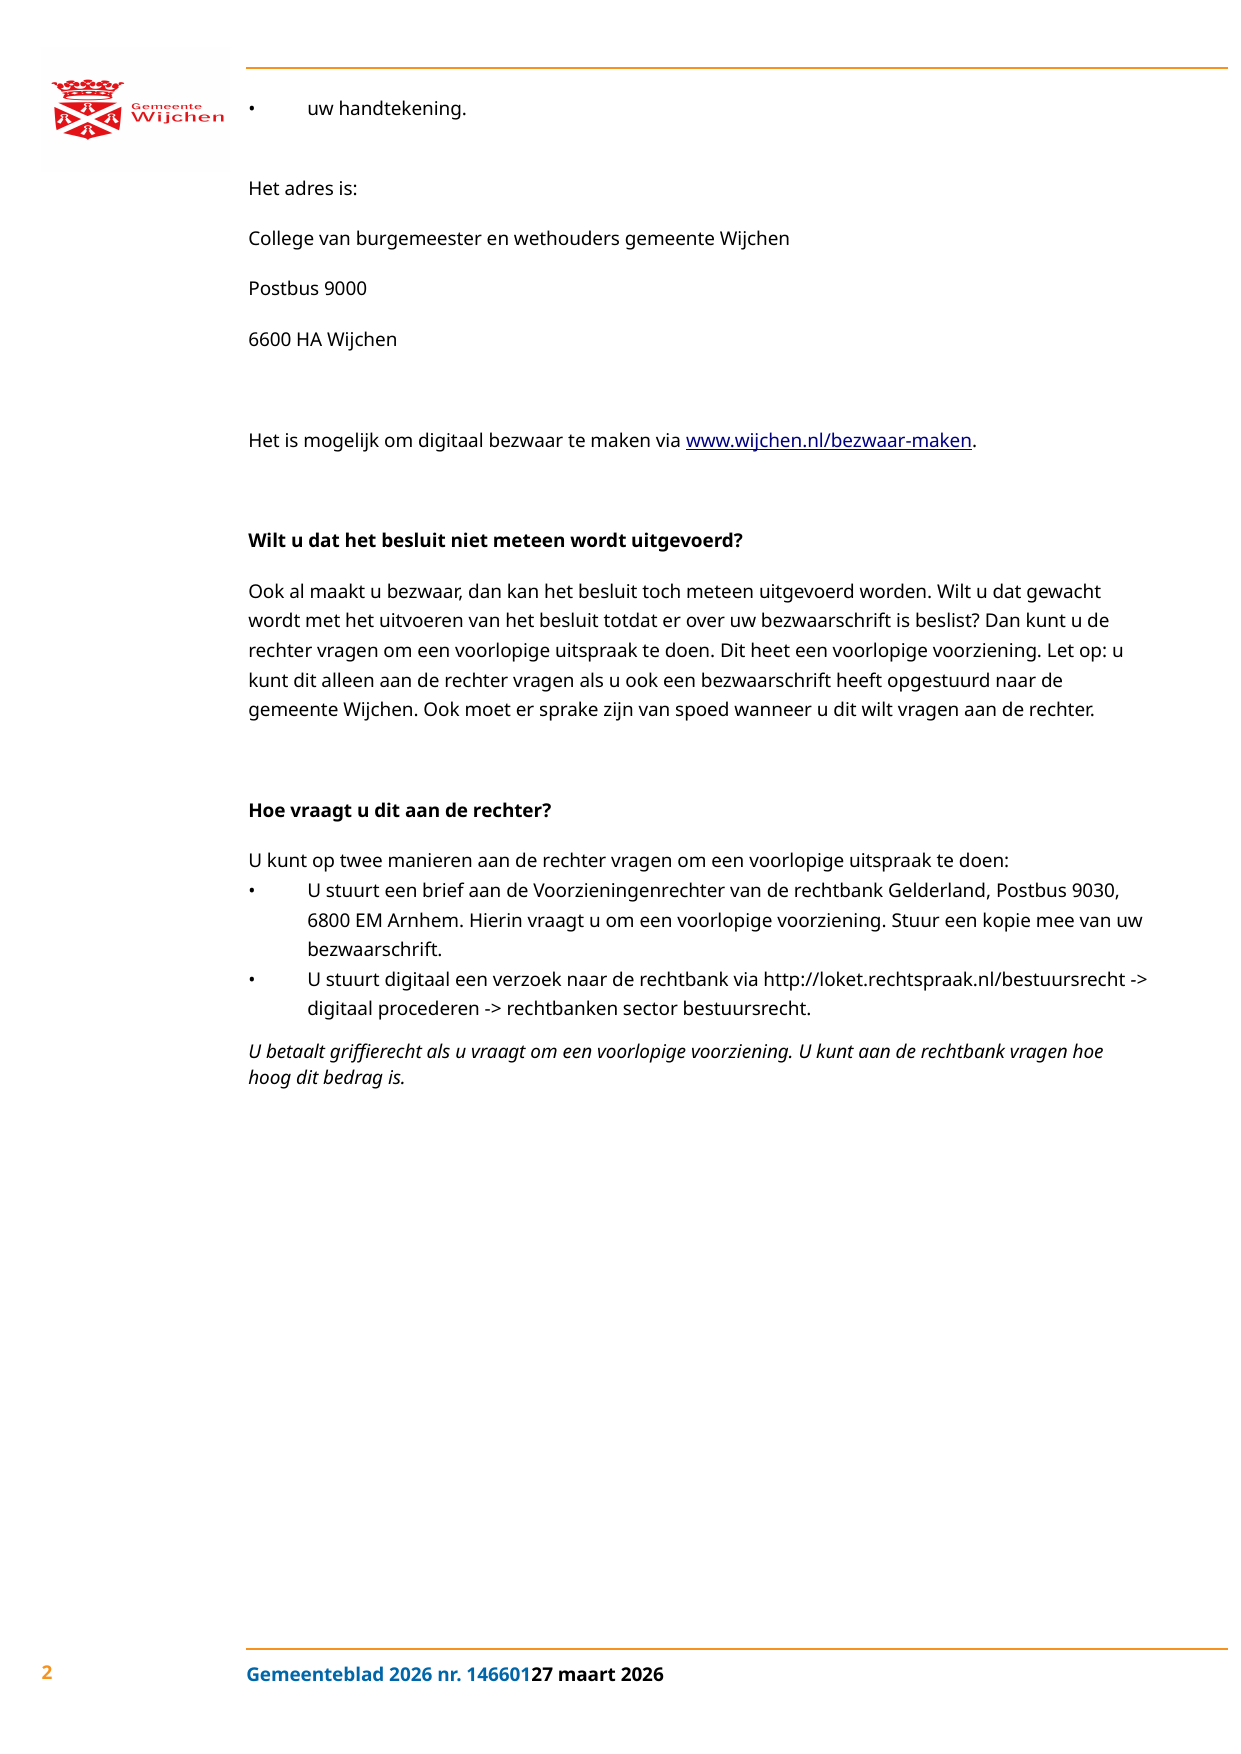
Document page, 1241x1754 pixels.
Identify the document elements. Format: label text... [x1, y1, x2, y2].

text 6600 HA Wijchen [248, 326, 1152, 352]
list uw handtekening. [248, 95, 1152, 121]
text Het is mogelijk om digitaal bezwaar te maken via www.wijchen.nl/bezwaar-maken. [248, 427, 1152, 453]
text College van burgemeester en wethouders gemeente Wijchen [248, 225, 1152, 251]
picture [41, 47, 231, 172]
text Wilt u dat het besluit niet meteen wordt uitgevoerd? [248, 528, 1152, 553]
text Ook al maakt u bezwaar, dan kan het besluit toch meteen uitgevoerd worden. Wilt u dat gewacht wordt met het uitvoeren van het besluit totdat er over uw bezwaarschrift is beslist? Dan kunt u de rechter vragen om een voorlopige uitspraak te doen. Dit heet een voorlopige voorziening. Let op: u kunt dit alleen aan de rechter vragen als u ook een bezwaarschrift heeft opgestuurd naar de gemeente Wijchen. Ook moet er sprake zijn van spoed wanneer u dit wilt vragen aan de rechter. [248, 578, 1152, 722]
list U stuurt een brief aan de Voorzieningenrechter van de rechtbank Gelderland, Postbus 9030, 6800 EM Arnhem. Hierin vraagt u om een voorlopige voorziening. Stuur een kopie mee van uw bezwaarschrift. [248, 877, 1152, 962]
text U kunt op twee manieren aan de rechter vragen om een voorlopige uitspraak te doen: [248, 848, 1152, 873]
text Postbus 9000 [248, 276, 1152, 301]
text Het adres is: [248, 175, 1152, 201]
list U stuurt digitaal een verzoek naar de rechtbank via http://loket.rechtspraak.nl/bestuursrecht -> digitaal procederen -> rechtbanken sector bestuursrecht. [248, 966, 1152, 1021]
text U betaalt griffierecht als u vraagt om een voorlopige voorziening. U kunt aan de rechtbank vragen hoe hoog dit bedrag is. [248, 1039, 1152, 1090]
text Hoe vraagt u dit aan de rechter? [248, 797, 1152, 823]
